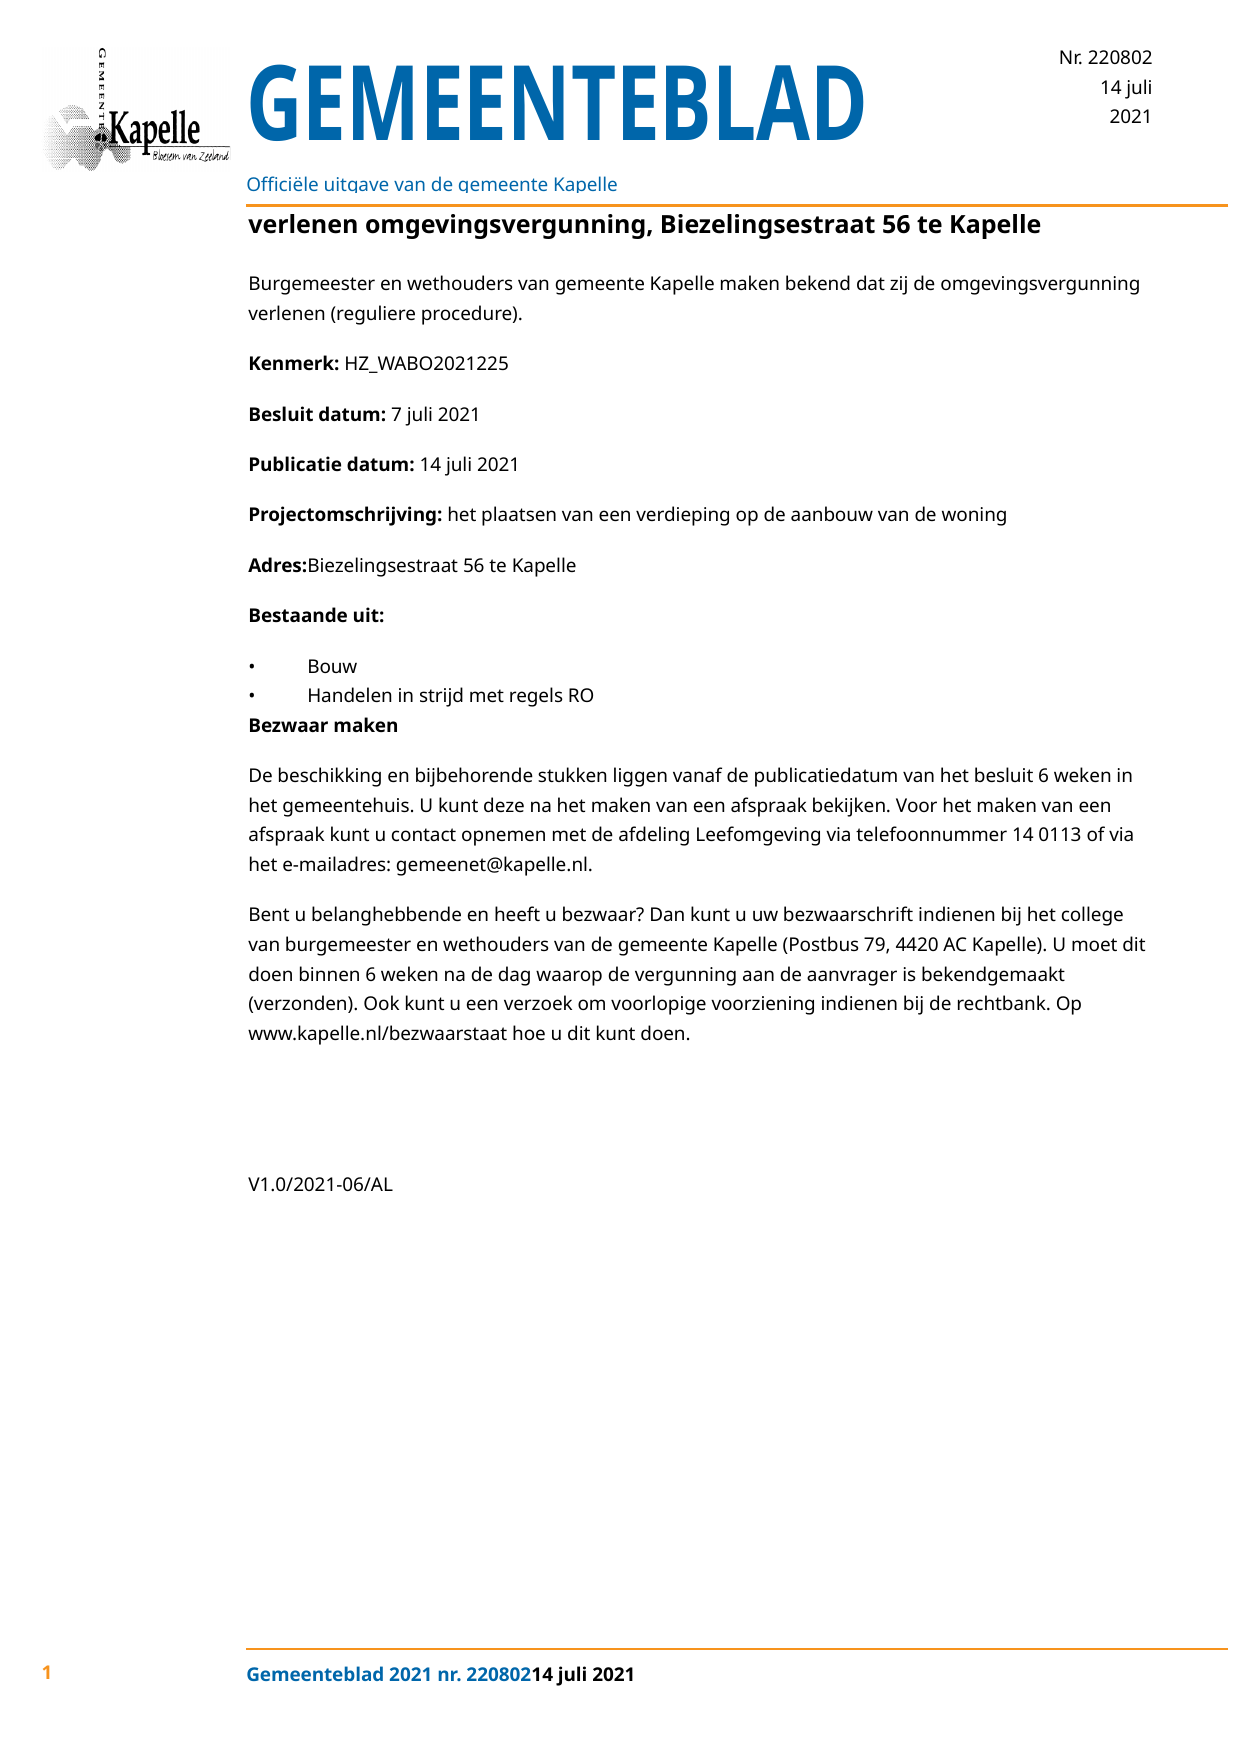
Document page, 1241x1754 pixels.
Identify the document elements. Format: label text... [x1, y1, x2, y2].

text V1.0/2021-06/AL [248, 1171, 1152, 1197]
text Burgemeester en wethouders van gemeente Kapelle maken bekend dat zij de omgevingsvergunning verlenen (reguliere procedure). [248, 270, 1152, 326]
text Bent u belanghebbende en heeft u bezwaar? Dan kunt u uw bezwaarschrift indienen bij het college van burgemeester en wethouders van de gemeente Kapelle (Postbus 79, 4420 AC Kapelle). U moet dit doen binnen 6 weken na de dag waarop de vergunning aan de aanvrager is bekendgemaakt (verzonden). Ook kunt u een verzoek om voorlopige voorziening indienen bij de rechtbank. Op www.kapelle.nl/bezwaarstaat hoe u dit kunt doen. [248, 902, 1152, 1046]
text Projectomschrijving: het plaatsen van een verdieping op de aanbouw van de woning [248, 502, 1152, 527]
text Kenmerk: HZ_WABO2021225 [248, 350, 1152, 376]
text Bezwaar maken [248, 712, 1152, 738]
picture [41, 47, 231, 172]
text Bestaande uit: [248, 602, 1152, 628]
text De beschikking en bijbehorende stukken liggen vanaf de publicatiedatum van het besluit 6 weken in het gemeentehuis. U kunt deze na het maken van een afspraak bekijken. Voor het maken van een afspraak kunt u contact opnemen met de afdeling Leefomgeving via telefoonnummer 14 0113 of via het e-mailadres: gemeenet@kapelle.nl. [248, 762, 1152, 877]
text verlenen omgevingsvergunning, Biezelingsestraat 56 te Kapelle [248, 207, 1152, 241]
text Publicatie datum: 14 juli 2021 [248, 451, 1152, 477]
list Bouw [248, 653, 1152, 678]
text Besluit datum: 7 juli 2021 [248, 401, 1152, 426]
list Handelen in strijd met regels RO [248, 682, 1152, 708]
text Adres:Biezelingsestraat 56 te Kapelle [248, 552, 1152, 578]
